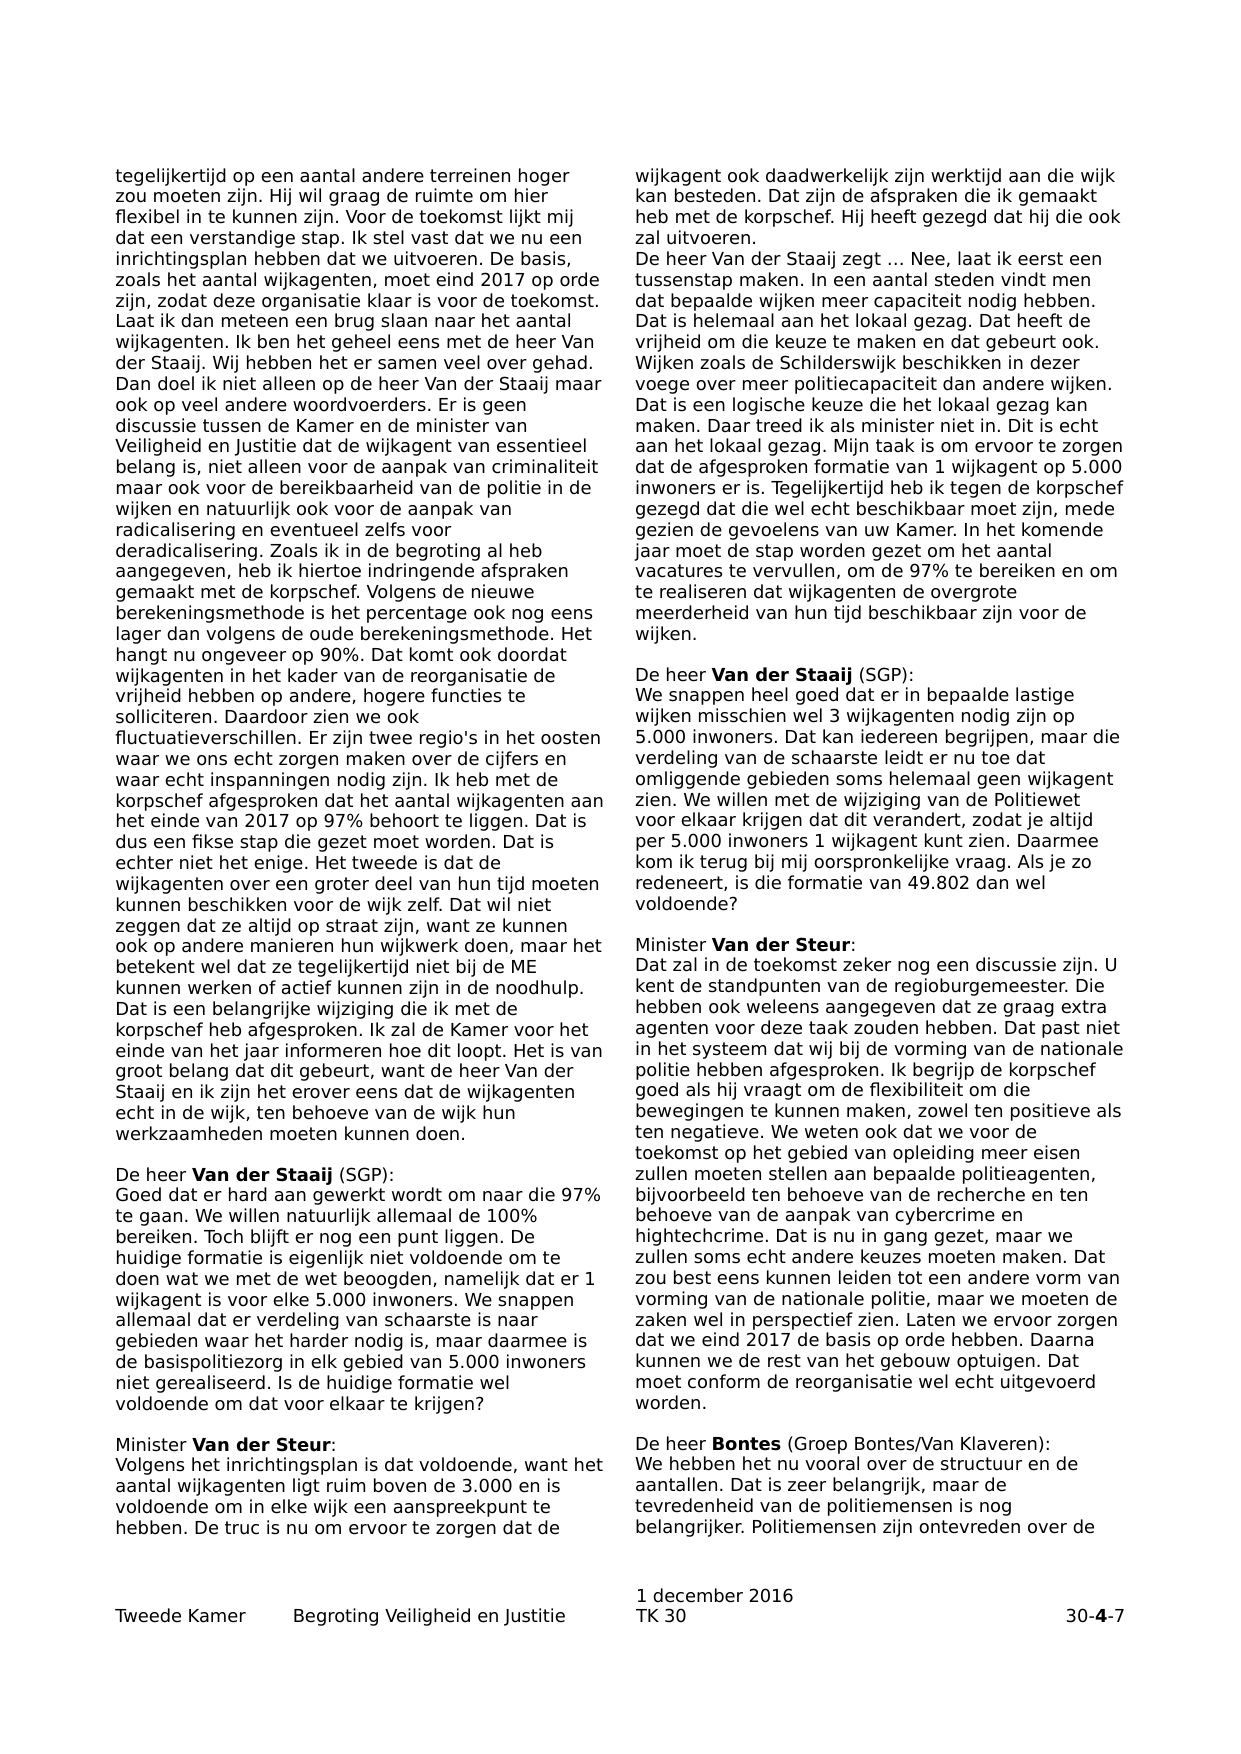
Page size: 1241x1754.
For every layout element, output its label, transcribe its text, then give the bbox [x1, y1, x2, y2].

text De heer Van der Staaij (SGP): [115, 1164, 605, 1185]
text De heer Van der Staaij (SGP): [635, 664, 1125, 685]
text De heer Bontes (Groep Bontes/Van Klaveren): [635, 1433, 1125, 1454]
text tegelijkertijd op een aantal andere terreinen hoger zou moeten zijn. Hij wil graag de ruimte om hier flexibel in te kunnen zijn. Voor de toekomst lijkt mij dat een verstandige stap. Ik stel vast dat we nu een inrichtingsplan hebben dat we uitvoeren. De basis, zoals het aantal wijkagenten, moet eind 2017 op orde zijn, zodat deze organisatie klaar is voor de toekomst. [115, 165, 605, 311]
text Laat ik dan meteen een brug slaan naar het aantal wijkagenten. Ik ben het geheel eens met de heer Van der Staaij. Wij hebben het er samen veel over gehad. Dan doel ik niet alleen op de heer Van der Staaij maar ook op veel andere woordvoerders. Er is geen discussie tussen de Kamer en de minister van Veiligheid en Justitie dat de wijkagent van essentieel belang is, niet alleen voor de aanpak van criminaliteit maar ook voor de bereikbaarheid van de politie in de wijken en natuurlijk ook voor de aanpak van radicalisering en eventueel zelfs voor deradicalisering. Zoals ik in de begroting al heb aangegeven, heb ik hiertoe indringende afspraken gemaakt met de korpschef. Volgens de nieuwe berekeningsmethode is het percentage ook nog eens lager dan volgens de oude berekeningsmethode. Het hangt nu ongeveer op 90%. Dat komt ook doordat wijkagenten in het kader van de reorganisatie de vrijheid hebben op andere, hogere functies te solliciteren. Daardoor zien we ook fluctuatieverschillen. Er zijn twee regio's in het oosten waar we ons echt zorgen maken over de cijfers en waar echt inspanningen nodig zijn. Ik heb met de korpschef afgesproken dat het aantal wijkagenten aan het einde van 2017 op 97% behoort te liggen. Dat is dus een fikse stap die gezet moet worden. Dat is echter niet het enige. Het tweede is dat de wijkagenten over een groter deel van hun tijd moeten kunnen beschikken voor de wijk zelf. Dat wil niet zeggen dat ze altijd op straat zijn, want ze kunnen ook op andere manieren hun wijkwerk doen, maar het betekent wel dat ze tegelijkertijd niet bij de ME kunnen werken of actief kunnen zijn in de noodhulp. Dat is een belangrijke wijziging die ik met de korpschef heb afgesproken. Ik zal de Kamer voor het einde van het jaar informeren hoe dit loopt. Het is van groot belang dat dit gebeurt, want de heer Van der Staaij en ik zijn het erover eens dat de wijkagenten echt in de wijk, ten behoeve van de wijk hun werkzaamheden moeten kunnen doen. [115, 311, 605, 1144]
text Volgens het inrichtingsplan is dat voldoende, want het aantal wijkagenten ligt ruim boven de 3.000 en is voldoende om in elke wijk een aanspreekpunt te hebben. De truc is nu om ervoor te zorgen dat de [115, 1455, 605, 1538]
text De heer Van der Staaij zegt … Nee, laat ik eerst een tussenstap maken. In een aantal steden vindt men dat bepaalde wijken meer capaciteit nodig hebben. Dat is helemaal aan het lokaal gezag. Dat heeft de vrijheid om die keuze te maken en dat gebeurt ook. Wijken zoals de Schilderswijk beschikken in dezer voege over meer politiecapaciteit dan andere wijken. Dat is een logische keuze die het lokaal gezag kan maken. Daar treed ik als minister niet in. Dit is echt aan het lokaal gezag. Mijn taak is om ervoor te zorgen dat de afgesproken formatie van 1 wijkagent op 5.000 inwoners er is. Tegelijkertijd heb ik tegen de korpschef gezegd dat die wel echt beschikbaar moet zijn, mede gezien de gevoelens van uw Kamer. In het komende jaar moet de stap worden gezet om het aantal vacatures te vervullen, om de 97% te bereiken en om te realiseren dat wijkagenten de overgrote meerderheid van hun tijd beschikbaar zijn voor de wijken. [635, 249, 1125, 644]
text wijkagent ook daadwerkelijk zijn werktijd aan die wijk kan besteden. Dat zijn de afspraken die ik gemaakt heb met de korpschef. Hij heeft gezegd dat hij die ook zal uitvoeren. [635, 165, 1125, 249]
text We snappen heel goed dat er in bepaalde lastige wijken misschien wel 3 wijkagenten nodig zijn op 5.000 inwoners. Dat kan iedereen begrijpen, maar die verdeling van de schaarste leidt er nu toe dat omliggende gebieden soms helemaal geen wijkagent zien. We willen met de wijziging van de Politiewet voor elkaar krijgen dat dit verandert, zodat je altijd per 5.000 inwoners 1 wijkagent kunt zien. Daarmee kom ik terug bij mij oorspronkelijke vraag. Als je zo redeneert, is die formatie van 49.802 dan wel voldoende? [635, 685, 1125, 914]
text We hebben het nu vooral over de structuur en de aantallen. Dat is zeer belangrijk, maar de tevredenheid van de politiemensen is nog belangrijker. Politiemensen zijn ontevreden over de [635, 1454, 1125, 1537]
text Dat zal in de toekomst zeker nog een discussie zijn. U kent de standpunten van de regioburgemeester. Die hebben ook weleens aangegeven dat ze graag extra agenten voor deze taak zouden hebben. Dat past niet in het systeem dat wij bij de vorming van de nationale politie hebben afgesproken. Ik begrijp de korpschef goed als hij vraagt om de flexibiliteit om die bewegingen te kunnen maken, zowel ten positieve als ten negatieve. We weten ook dat we voor de toekomst op het gebied van opleiding meer eisen zullen moeten stellen aan bepaalde politieagenten, bijvoorbeeld ten behoeve van de recherche en ten behoeve van de aanpak van cybercrime en hightechcrime. Dat is nu in gang gezet, maar we zullen soms echt andere keuzes moeten maken. Dat zou best eens kunnen leiden tot een andere vorm van vorming van de nationale politie, maar we moeten de zaken wel in perspectief zien. Laten we ervoor zorgen dat we eind 2017 de basis op orde hebben. Daarna kunnen we de rest van het gebouw optuigen. Dat moet conform de reorganisatie wel echt uitgevoerd worden. [635, 955, 1125, 1413]
text Goed dat er hard aan gewerkt wordt om naar die 97% te gaan. We willen natuurlijk allemaal de 100% bereiken. Toch blijft er nog een punt liggen. De huidige formatie is eigenlijk niet voldoende om te doen wat we met de wet beoogden, namelijk dat er 1 wijkagent is voor elke 5.000 inwoners. We snappen allemaal dat er verdeling van schaarste is naar gebieden waar het harder nodig is, maar daarmee is de basispolitiezorg in elk gebied van 5.000 inwoners niet gerealiseerd. Is de huidige formatie wel voldoende om dat voor elkaar te krijgen? [115, 1185, 605, 1414]
text Minister Van der Steur: [635, 934, 1125, 955]
text Minister Van der Steur: [115, 1434, 605, 1455]
